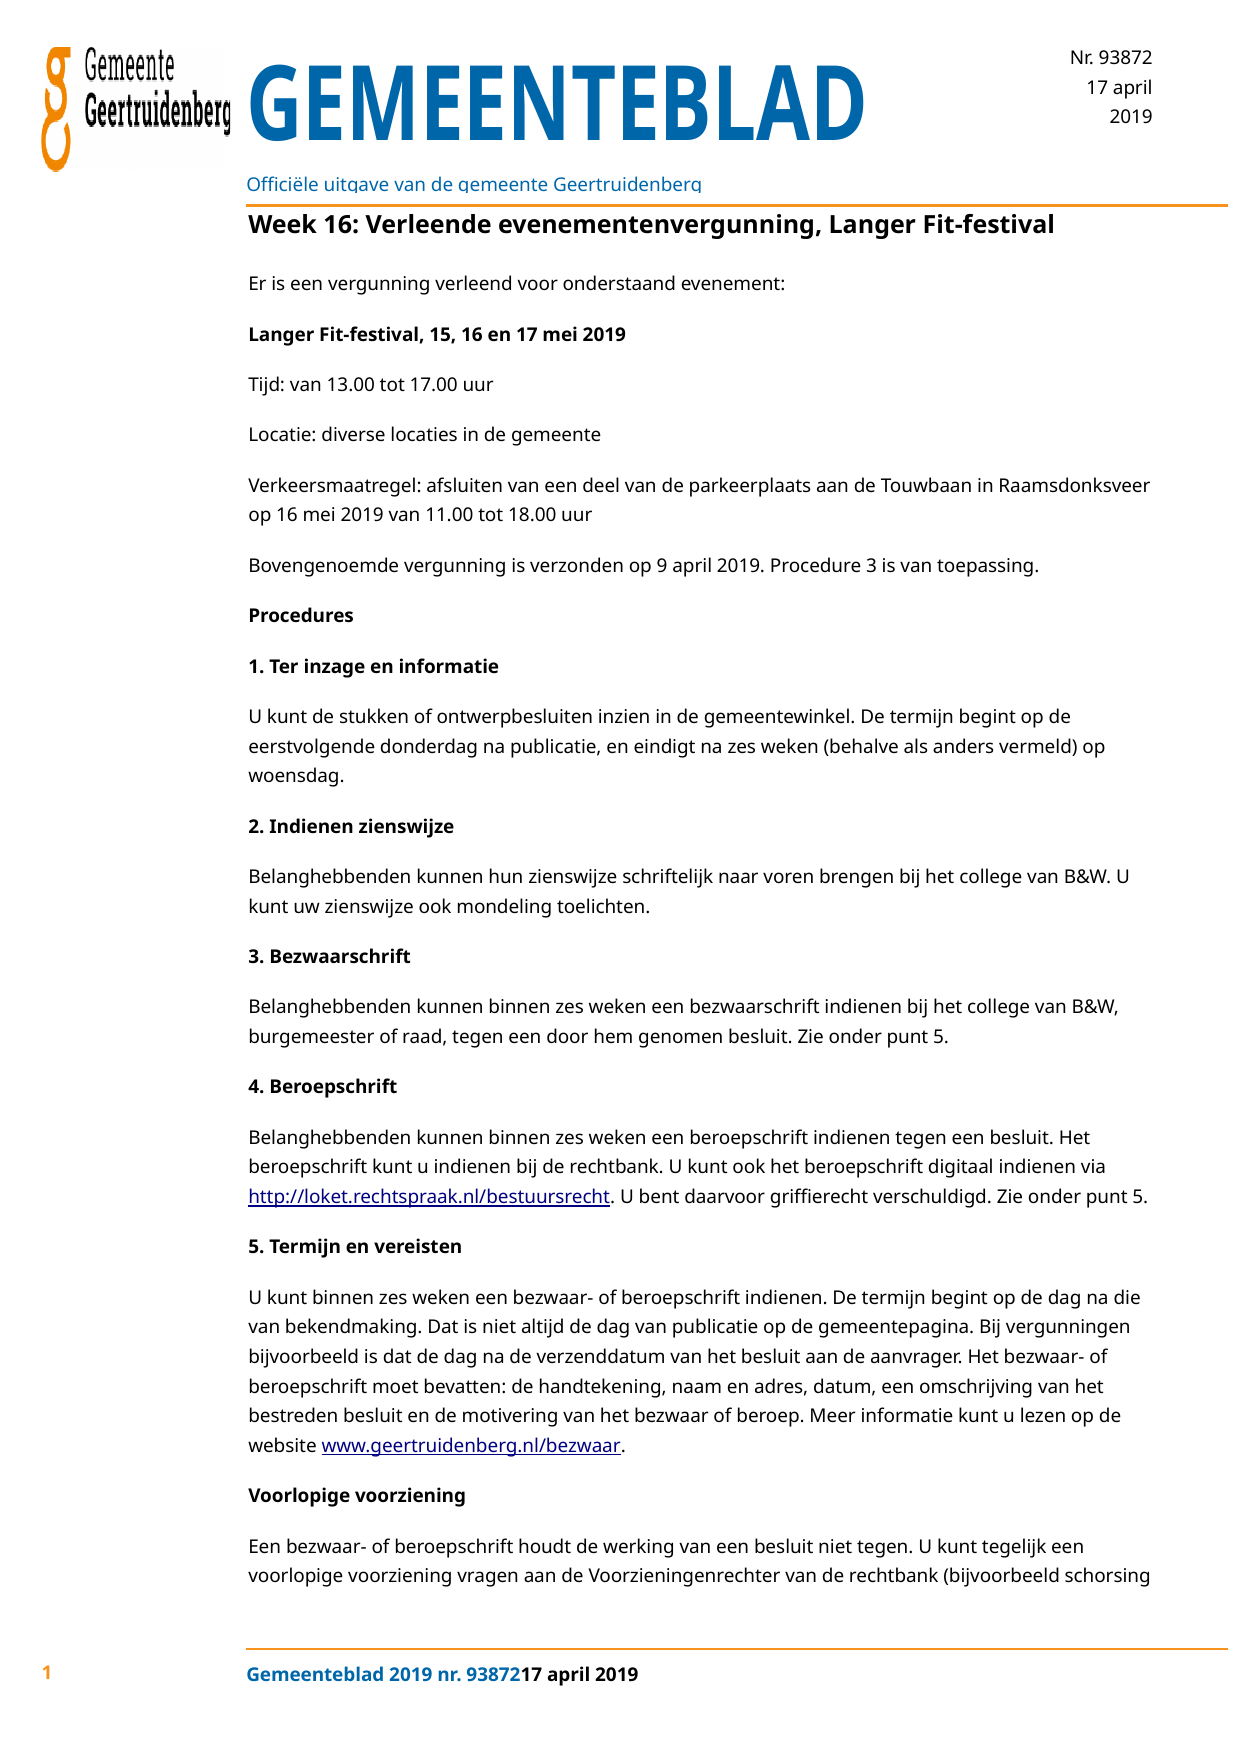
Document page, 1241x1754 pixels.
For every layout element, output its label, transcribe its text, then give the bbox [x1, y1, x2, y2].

text 5. Termijn en vereisten [248, 1234, 1152, 1259]
text Bovengenoemde vergunning is verzonden op 9 april 2019. Procedure 3 is van toepassing. [248, 552, 1152, 578]
text Voorlopige voorziening [248, 1482, 1152, 1508]
text U kunt binnen zes weken een bezwaar- of beroepschrift indienen. De termijn begint op de dag na die van bekendmaking. Dat is niet altijd de dag van publicatie op de gemeentepagina. Bij vergunningen bijvoorbeeld is dat de dag na de verzenddatum van het besluit aan de aanvrager. Het bezwaar- of beroepschrift moet bevatten: de handtekening, naam en adres, datum, een omschrijving van het bestreden besluit en de motivering van het bezwaar of beroep. Meer informatie kunt u lezen op de website www.geertruidenberg.nl/bezwaar. [248, 1284, 1152, 1458]
text Belanghebbenden kunnen binnen zes weken een beroepschrift indienen tegen een besluit. Het beroepschrift kunt u indienen bij de rechtbank. U kunt ook het beroepschrift digitaal indienen via http://loket.rechtspraak.nl/bestuursrecht. U bent daarvoor griffierecht verschuldigd. Zie onder punt 5. [248, 1124, 1152, 1209]
text Er is een vergunning verleend voor onderstaand evenement: [248, 270, 1152, 296]
text 1. Ter inzage en informatie [248, 653, 1152, 678]
text U kunt de stukken of ontwerpbesluiten inzien in de gemeentewinkel. De termijn begint op de eerstvolgende donderdag na publicatie, en eindigt na zes weken (behalve als anders vermeld) op woensdag. [248, 703, 1152, 788]
text 4. Beroepschrift [248, 1074, 1152, 1099]
text Langer Fit-festival, 15, 16 en 17 mei 2019 [248, 321, 1152, 346]
text 3. Bezwaarschrift [248, 943, 1152, 969]
text Week 16: Verleende evenementenvergunning, Langer Fit-festival [248, 207, 1152, 241]
text Een bezwaar- of beroepschrift houdt de werking van een besluit niet tegen. U kunt tegelijk een voorlopige voorziening vragen aan de Voorzieningenrechter van de rechtbank (bijvoorbeeld schorsing [248, 1533, 1152, 1588]
text Belanghebbenden kunnen binnen zes weken een bezwaarschrift indienen bij het college van B&W, burgemeester of raad, tegen een door hem genomen besluit. Zie onder punt 5. [248, 994, 1152, 1049]
picture [41, 47, 231, 172]
text Verkeersmaatregel: afsluiten van een deel van de parkeerplaats aan de Touwbaan in Raamsdonksveer op 16 mei 2019 van 11.00 tot 18.00 uur [248, 472, 1152, 527]
text Belanghebbenden kunnen hun zienswijze schriftelijk naar voren brengen bij het college van B&W. U kunt uw zienswijze ook mondeling toelichten. [248, 863, 1152, 918]
text 2. Indienen zienswijze [248, 813, 1152, 838]
text Procedures [248, 602, 1152, 628]
text Tijd: van 13.00 tot 17.00 uur [248, 371, 1152, 397]
text Locatie: diverse locaties in de gemeente [248, 422, 1152, 447]
